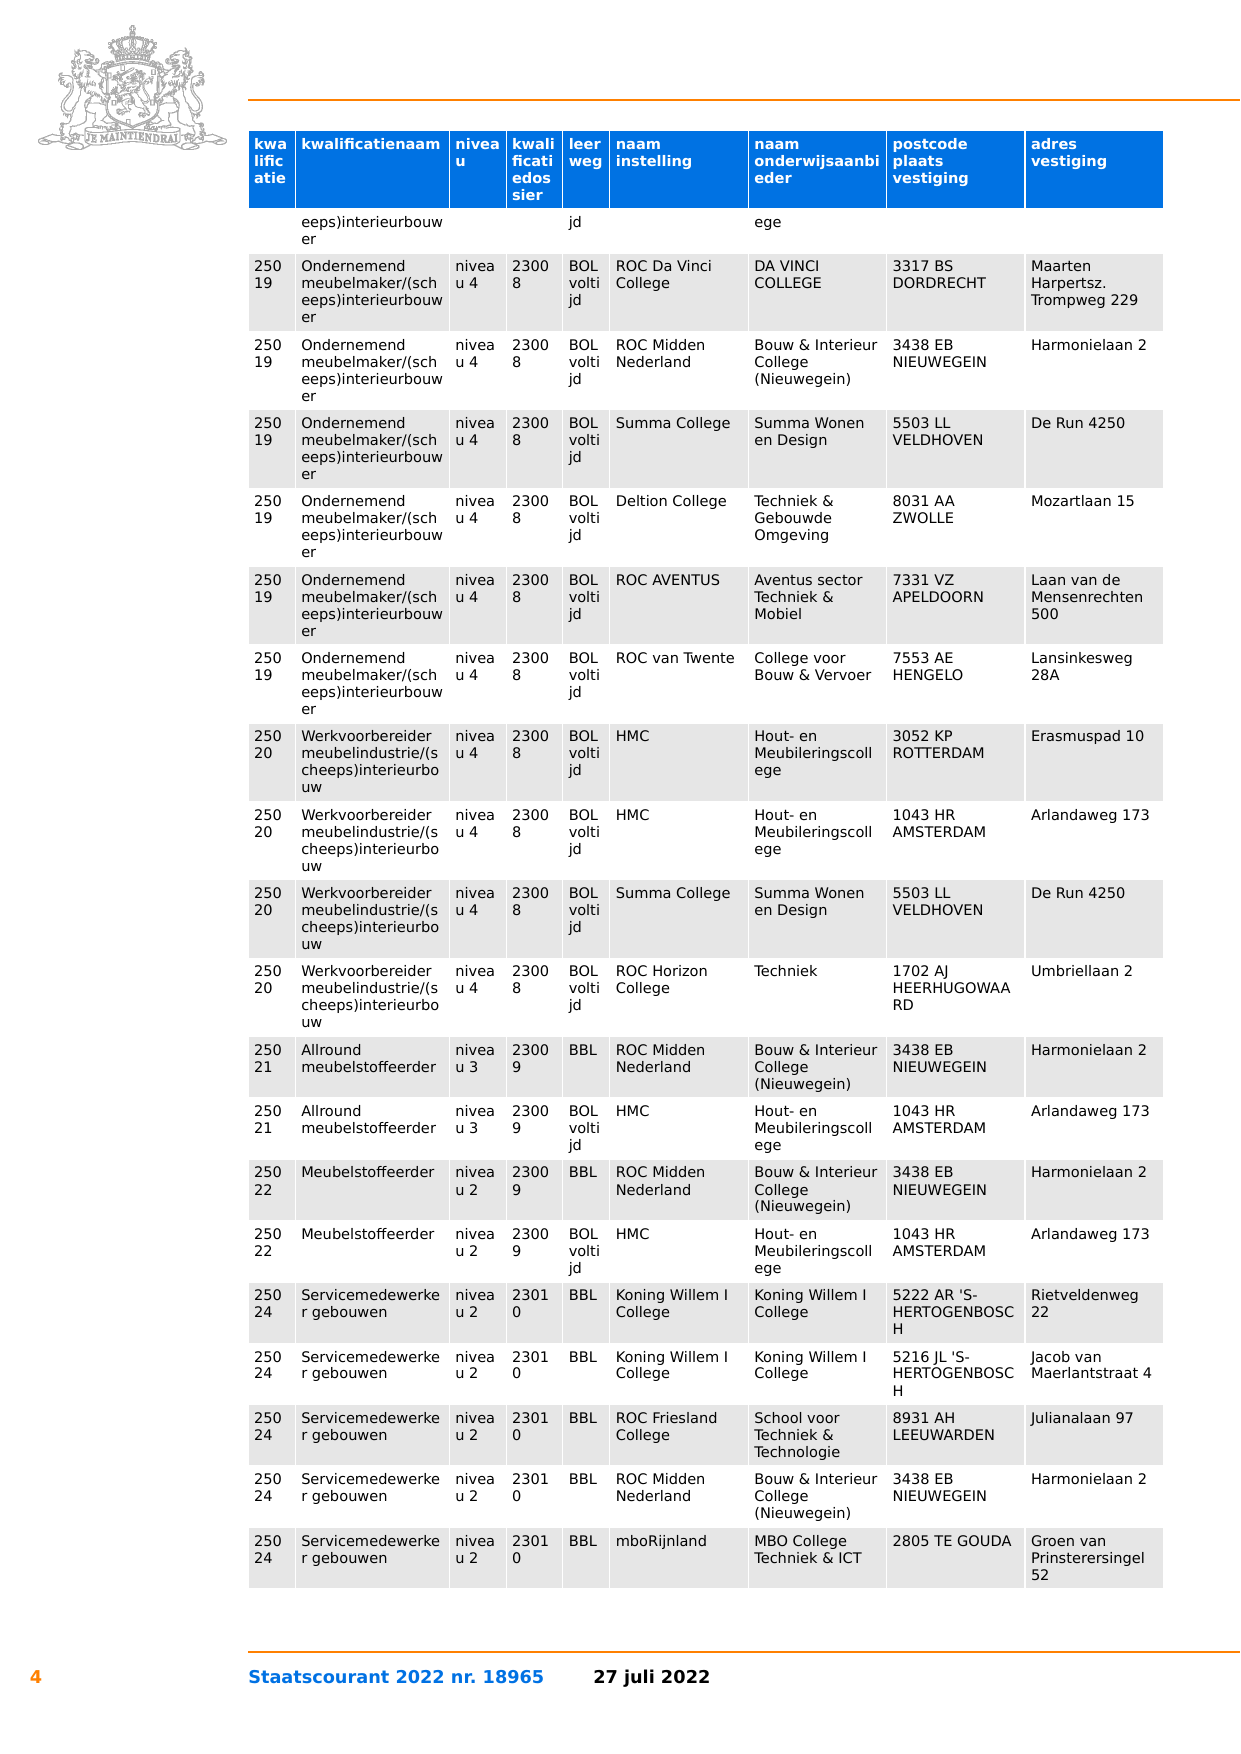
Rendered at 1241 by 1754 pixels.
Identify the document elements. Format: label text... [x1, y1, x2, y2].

table_cell 25019 [249, 567, 295, 644]
table_cell [887, 209, 1024, 253]
table_cell 3438 EB NIEUWEGEIN [887, 1037, 1024, 1097]
table_cell BOL voltijd [563, 332, 609, 409]
table_cell 23010 [507, 1405, 562, 1465]
table_cell 1043 HR AMSTERDAM [887, 802, 1024, 879]
table_cell De Run 4250 [1026, 410, 1163, 488]
table_cell ROC Friesland College [610, 1405, 748, 1465]
table_cell 23009 [507, 1037, 562, 1097]
table_cell 25020 [249, 724, 295, 801]
table_cell 23010 [507, 1344, 562, 1404]
table_cell Summa College [610, 410, 748, 488]
table_cell Ondernemend meubelmaker/(scheeps)interieurbouwer [296, 489, 449, 566]
table_cell Allround meubelstoffeerder [296, 1037, 449, 1097]
table_cell Koning Willem I College [610, 1344, 748, 1404]
table_cell niveau 2 [450, 1466, 506, 1527]
table_cell ROC van Twente [610, 645, 748, 723]
table_cell BOL voltijd [563, 410, 609, 488]
table_cell niveau 4 [450, 880, 506, 958]
table_cell 23008 [507, 880, 562, 958]
table_cell Deltion College [610, 489, 748, 566]
table_cell 25019 [249, 489, 295, 566]
table_cell niveau 4 [450, 332, 506, 409]
table_cell BBL [563, 1160, 609, 1220]
table_cell Techniek [749, 959, 886, 1036]
table_cell Rietveldenweg 22 [1026, 1283, 1163, 1343]
table_cell BOL voltijd [563, 1098, 609, 1159]
table_cell niveau 4 [450, 489, 506, 566]
table_cell Maarten Harpertsz. Trompweg 229 [1026, 254, 1163, 331]
table_cell 23008 [507, 332, 562, 409]
table_cell Servicemedewerker gebouwen [296, 1405, 449, 1465]
table_cell Mozartlaan 15 [1026, 489, 1163, 566]
table_cell DA VINCI COLLEGE [749, 254, 886, 331]
table_cell Ondernemend meubelmaker/(scheeps)interieurbouwer [296, 410, 449, 488]
table_cell jd [563, 209, 609, 253]
table_cell School voor Techniek & Technologie [749, 1405, 886, 1465]
table_cell ROC AVENTUS [610, 567, 748, 644]
table_cell Hout- en Meubileringscollege [749, 802, 886, 879]
table_cell Hout- en Meubileringscollege [749, 1098, 886, 1159]
table_header adres vestiging [1026, 131, 1163, 208]
table_cell 23009 [507, 1221, 562, 1281]
table_cell Servicemedewerker gebouwen [296, 1466, 449, 1527]
table_cell niveau 4 [450, 724, 506, 801]
table_cell BOL voltijd [563, 645, 609, 723]
table_cell 7331 VZ APELDOORN [887, 567, 1024, 644]
table_cell Hout- en Meubileringscollege [749, 1221, 886, 1281]
table_cell Ondernemend meubelmaker/(scheeps)interieurbouwer [296, 254, 449, 331]
table_header kwalificatie [249, 131, 295, 208]
table_cell [507, 209, 562, 253]
table_cell 23010 [507, 1528, 562, 1588]
table_cell Techniek & Gebouwde Omgeving [749, 489, 886, 566]
table_cell HMC [610, 802, 748, 879]
table_cell ROC Midden Nederland [610, 1160, 748, 1220]
table_cell BBL [563, 1528, 609, 1588]
table_cell 3438 EB NIEUWEGEIN [887, 1466, 1024, 1527]
table_cell Ondernemend meubelmaker/(scheeps)interieurbouwer [296, 567, 449, 644]
table_cell niveau 2 [450, 1160, 506, 1220]
table_cell 8931 AH LEEUWARDEN [887, 1405, 1024, 1465]
table_cell Harmonielaan 2 [1026, 1037, 1163, 1097]
table_cell 25021 [249, 1037, 295, 1097]
table_cell Koning Willem I College [610, 1283, 748, 1343]
table_cell 1702 AJ HEERHUGOWAARD [887, 959, 1024, 1036]
table_cell ROC Midden Nederland [610, 1466, 748, 1527]
table_cell Lansinkesweg 28A [1026, 645, 1163, 723]
table_cell mboRijnland [610, 1528, 748, 1588]
table_cell BOL voltijd [563, 489, 609, 566]
table_cell Bouw & Interieur College (Nieuwegein) [749, 332, 886, 409]
table_cell 3052 KP ROTTERDAM [887, 724, 1024, 801]
table_cell BBL [563, 1466, 609, 1527]
table_cell BBL [563, 1405, 609, 1465]
table_cell Meubelstoffeerder [296, 1221, 449, 1281]
table_header naam onderwijsaanbieder [749, 131, 886, 208]
table_cell eeps)interieurbouwer [296, 209, 449, 253]
table_cell ROC Da Vinci College [610, 254, 748, 331]
table_cell 3438 EB NIEUWEGEIN [887, 332, 1024, 409]
table_cell HMC [610, 724, 748, 801]
table_cell niveau 2 [450, 1283, 506, 1343]
table_cell niveau 4 [450, 959, 506, 1036]
table_cell Harmonielaan 2 [1026, 1466, 1163, 1527]
table_cell 25020 [249, 959, 295, 1036]
table_cell Jacob van Maerlantstraat 4 [1026, 1344, 1163, 1404]
table_cell Meubelstoffeerder [296, 1160, 449, 1220]
table_cell 23008 [507, 489, 562, 566]
table_cell ege [749, 209, 886, 253]
table_cell 5503 LL VELDHOVEN [887, 880, 1024, 958]
table_cell 3317 BS DORDRECHT [887, 254, 1024, 331]
table_cell 23008 [507, 959, 562, 1036]
table_cell Koning Willem I College [749, 1344, 886, 1404]
table_header leerweg [563, 131, 609, 208]
table_cell 2805 TE GOUDA [887, 1528, 1024, 1588]
table_cell 23008 [507, 802, 562, 879]
table_cell niveau 2 [450, 1405, 506, 1465]
table_cell Summa Wonen en Design [749, 410, 886, 488]
table_cell 25024 [249, 1405, 295, 1465]
table_cell 5216 JL 'S-HERTOGENBOSCH [887, 1344, 1024, 1404]
table_cell 23008 [507, 567, 562, 644]
table_cell [249, 209, 295, 253]
table_cell ROC Midden Nederland [610, 332, 748, 409]
table_cell 23009 [507, 1098, 562, 1159]
table_cell BOL voltijd [563, 880, 609, 958]
table_cell [450, 209, 506, 253]
table_cell 23010 [507, 1283, 562, 1343]
table_cell BBL [563, 1037, 609, 1097]
table_cell [610, 209, 748, 253]
table_cell 23008 [507, 645, 562, 723]
table_cell 3438 EB NIEUWEGEIN [887, 1160, 1024, 1220]
table_header naam instelling [610, 131, 748, 208]
table_cell Harmonielaan 2 [1026, 332, 1163, 409]
table_cell Servicemedewerker gebouwen [296, 1528, 449, 1588]
table_cell Arlandaweg 173 [1026, 1221, 1163, 1281]
table_header kwalificatienaam [296, 131, 449, 208]
table_cell 1043 HR AMSTERDAM [887, 1221, 1024, 1281]
table_cell 25022 [249, 1221, 295, 1281]
table_cell 25021 [249, 1098, 295, 1159]
table_cell Werkvoorbereider meubelindustrie/(scheeps)interieurbouw [296, 959, 449, 1036]
table_cell 1043 HR AMSTERDAM [887, 1098, 1024, 1159]
table_cell 25019 [249, 410, 295, 488]
table_cell Bouw & Interieur College (Nieuwegein) [749, 1160, 886, 1220]
table_cell Koning Willem I College [749, 1283, 886, 1343]
table_cell Groen van Prinsterersingel 52 [1026, 1528, 1163, 1588]
table_cell 5222 AR 'S-HERTOGENBOSCH [887, 1283, 1024, 1343]
table_cell HMC [610, 1098, 748, 1159]
table_cell HMC [610, 1221, 748, 1281]
table_cell Bouw & Interieur College (Nieuwegein) [749, 1037, 886, 1097]
table_cell Bouw & Interieur College (Nieuwegein) [749, 1466, 886, 1527]
table_cell 23008 [507, 410, 562, 488]
table_cell Servicemedewerker gebouwen [296, 1283, 449, 1343]
table_cell niveau 4 [450, 567, 506, 644]
table_cell BOL voltijd [563, 959, 609, 1036]
table_cell 25024 [249, 1344, 295, 1404]
table_cell De Run 4250 [1026, 880, 1163, 958]
table_cell 25020 [249, 802, 295, 879]
table_header kwalificatiedossier [507, 131, 562, 208]
table_cell Werkvoorbereider meubelindustrie/(scheeps)interieurbouw [296, 724, 449, 801]
table_cell BOL voltijd [563, 802, 609, 879]
table_cell 25024 [249, 1528, 295, 1588]
table_cell niveau 4 [450, 410, 506, 488]
table_cell Ondernemend meubelmaker/(scheeps)interieurbouwer [296, 645, 449, 723]
table_cell Umbriellaan 2 [1026, 959, 1163, 1036]
table_cell ROC Midden Nederland [610, 1037, 748, 1097]
picture [38, 25, 227, 150]
table_cell 5503 LL VELDHOVEN [887, 410, 1024, 488]
table_cell BOL voltijd [563, 1221, 609, 1281]
table_cell [1026, 209, 1163, 253]
table_cell Hout- en Meubileringscollege [749, 724, 886, 801]
table_cell 23010 [507, 1466, 562, 1527]
table_cell 25019 [249, 332, 295, 409]
table_cell 25019 [249, 645, 295, 723]
table_cell ROC Horizon College [610, 959, 748, 1036]
table_cell Ondernemend meubelmaker/(scheeps)interieurbouwer [296, 332, 449, 409]
table_cell BOL voltijd [563, 254, 609, 331]
table_cell Erasmuspad 10 [1026, 724, 1163, 801]
table_cell Arlandaweg 173 [1026, 1098, 1163, 1159]
table_cell niveau 2 [450, 1344, 506, 1404]
table_cell niveau 3 [450, 1098, 506, 1159]
table_cell Werkvoorbereider meubelindustrie/(scheeps)interieurbouw [296, 802, 449, 879]
table_header postcode plaats vestiging [887, 131, 1024, 208]
table_cell Julianalaan 97 [1026, 1405, 1163, 1465]
table_cell 25019 [249, 254, 295, 331]
table_header niveau [450, 131, 506, 208]
table_cell BBL [563, 1344, 609, 1404]
table_cell Laan van de Mensenrechten 500 [1026, 567, 1163, 644]
table_cell niveau 2 [450, 1528, 506, 1588]
table_cell niveau 2 [450, 1221, 506, 1281]
table_cell niveau 4 [450, 254, 506, 331]
table_cell MBO College Techniek & ICT [749, 1528, 886, 1588]
table_cell Summa Wonen en Design [749, 880, 886, 958]
table_cell BBL [563, 1283, 609, 1343]
table_cell Allround meubelstoffeerder [296, 1098, 449, 1159]
table_cell 25020 [249, 880, 295, 958]
table_cell Arlandaweg 173 [1026, 802, 1163, 879]
table_cell 23008 [507, 254, 562, 331]
table_cell Aventus sector Techniek & Mobiel [749, 567, 886, 644]
table_cell 7553 AE HENGELO [887, 645, 1024, 723]
table_cell College voor Bouw & Vervoer [749, 645, 886, 723]
table_cell Servicemedewerker gebouwen [296, 1344, 449, 1404]
table_cell niveau 3 [450, 1037, 506, 1097]
table_cell BOL voltijd [563, 567, 609, 644]
table_cell niveau 4 [450, 645, 506, 723]
table_cell niveau 4 [450, 802, 506, 879]
table_cell 23008 [507, 724, 562, 801]
table_cell Summa College [610, 880, 748, 958]
table_cell 25022 [249, 1160, 295, 1220]
table_cell 23009 [507, 1160, 562, 1220]
table_cell 8031 AA ZWOLLE [887, 489, 1024, 566]
table_cell 25024 [249, 1283, 295, 1343]
table_cell 25024 [249, 1466, 295, 1527]
table_cell BOL voltijd [563, 724, 609, 801]
table_cell Harmonielaan 2 [1026, 1160, 1163, 1220]
table_cell Werkvoorbereider meubelindustrie/(scheeps)interieurbouw [296, 880, 449, 958]
